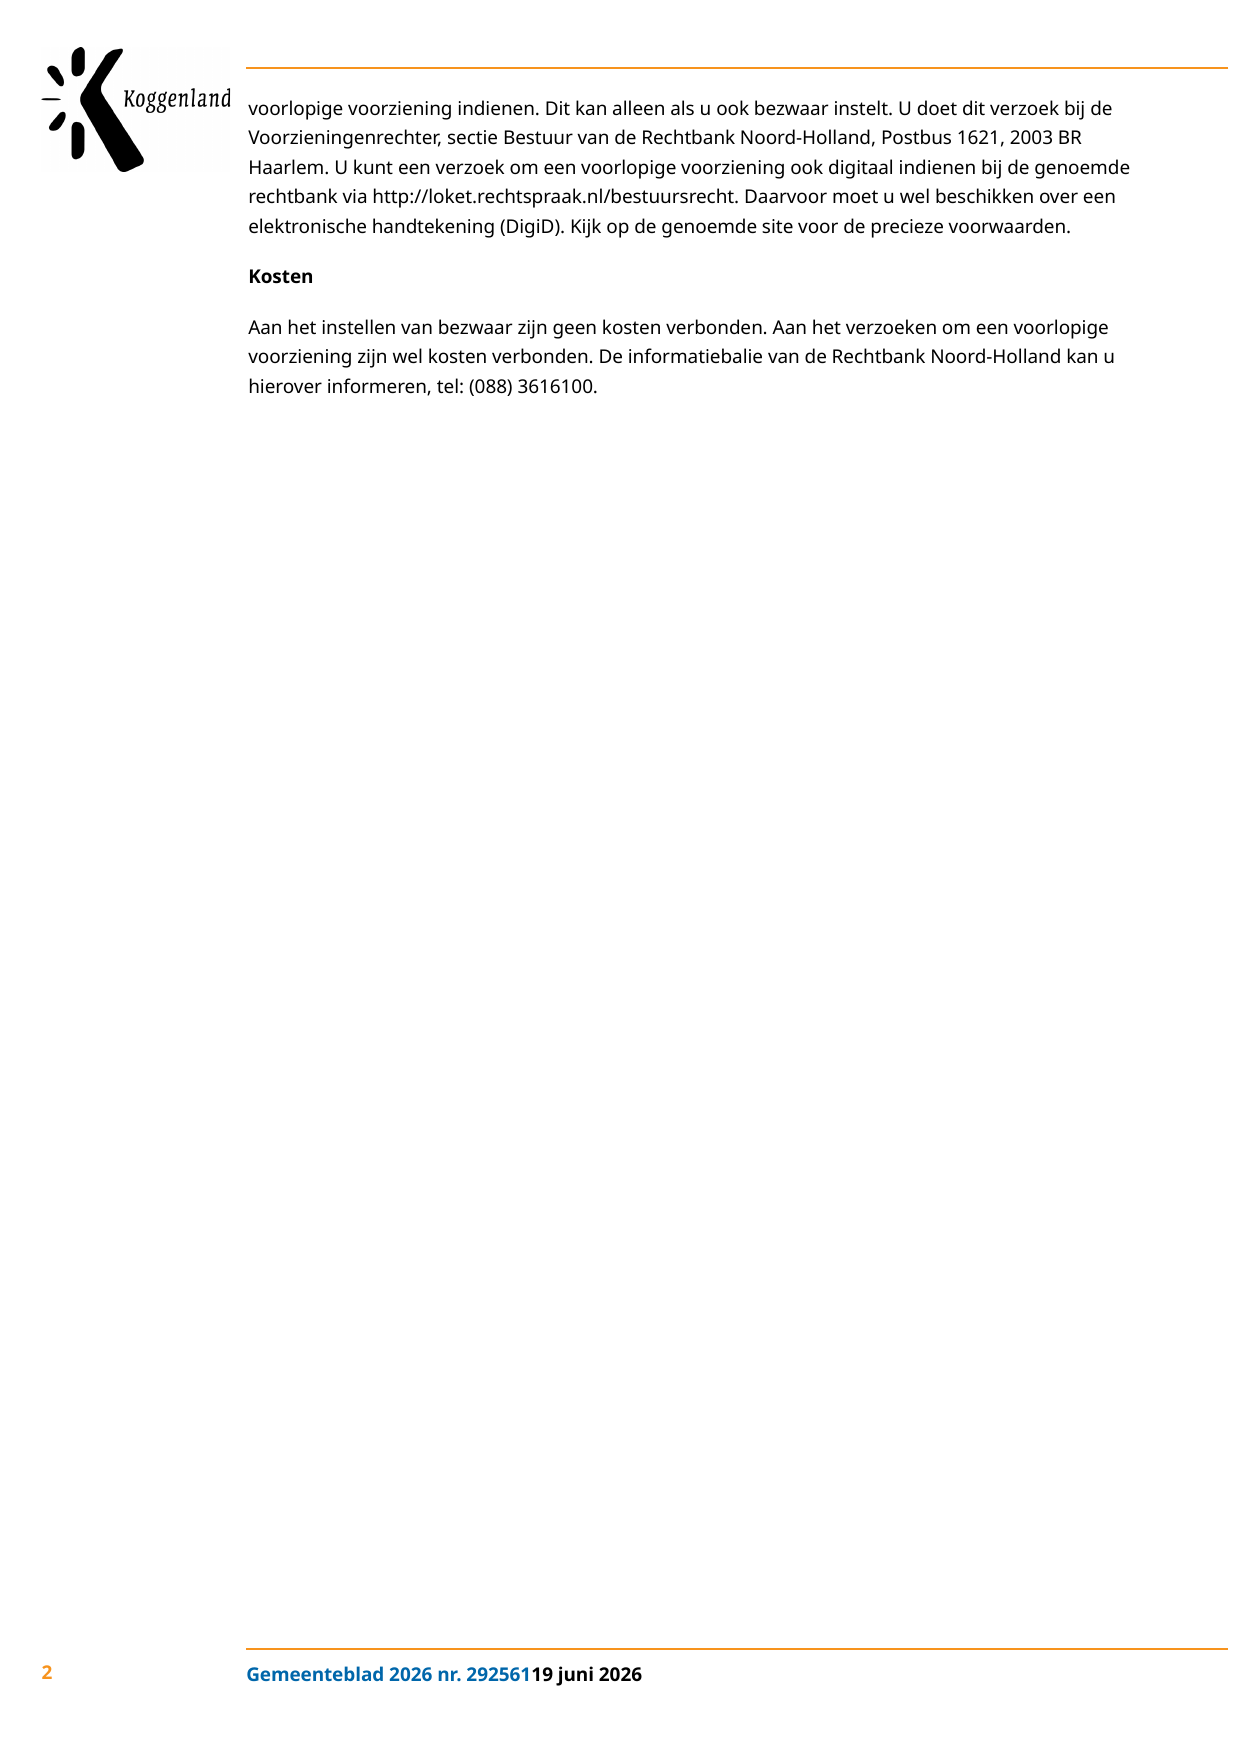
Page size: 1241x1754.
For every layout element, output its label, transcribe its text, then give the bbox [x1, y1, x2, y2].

picture [41, 47, 231, 172]
text voorlopige voorziening indienen. Dit kan alleen als u ook bezwaar instelt. U doet dit verzoek bij de Voorzieningenrechter, sectie Bestuur van de Rechtbank Noord-Holland, Postbus 1621, 2003 BR Haarlem. U kunt een verzoek om een voorlopige voorziening ook digitaal indienen bij de genoemde rechtbank via http://loket.rechtspraak.nl/bestuursrecht. Daarvoor moet u wel beschikken over een elektronische handtekening (DigiD). Kijk op de genoemde site voor de precieze voorwaarden. [248, 95, 1152, 239]
text Kosten [248, 263, 1152, 289]
text Aan het instellen van bezwaar zijn geen kosten verbonden. Aan het verzoeken om een voorlopige voorziening zijn wel kosten verbonden. De informatiebalie van de Rechtbank Noord-Holland kan u hierover informeren, tel: (088) 3616100. [248, 314, 1152, 399]
